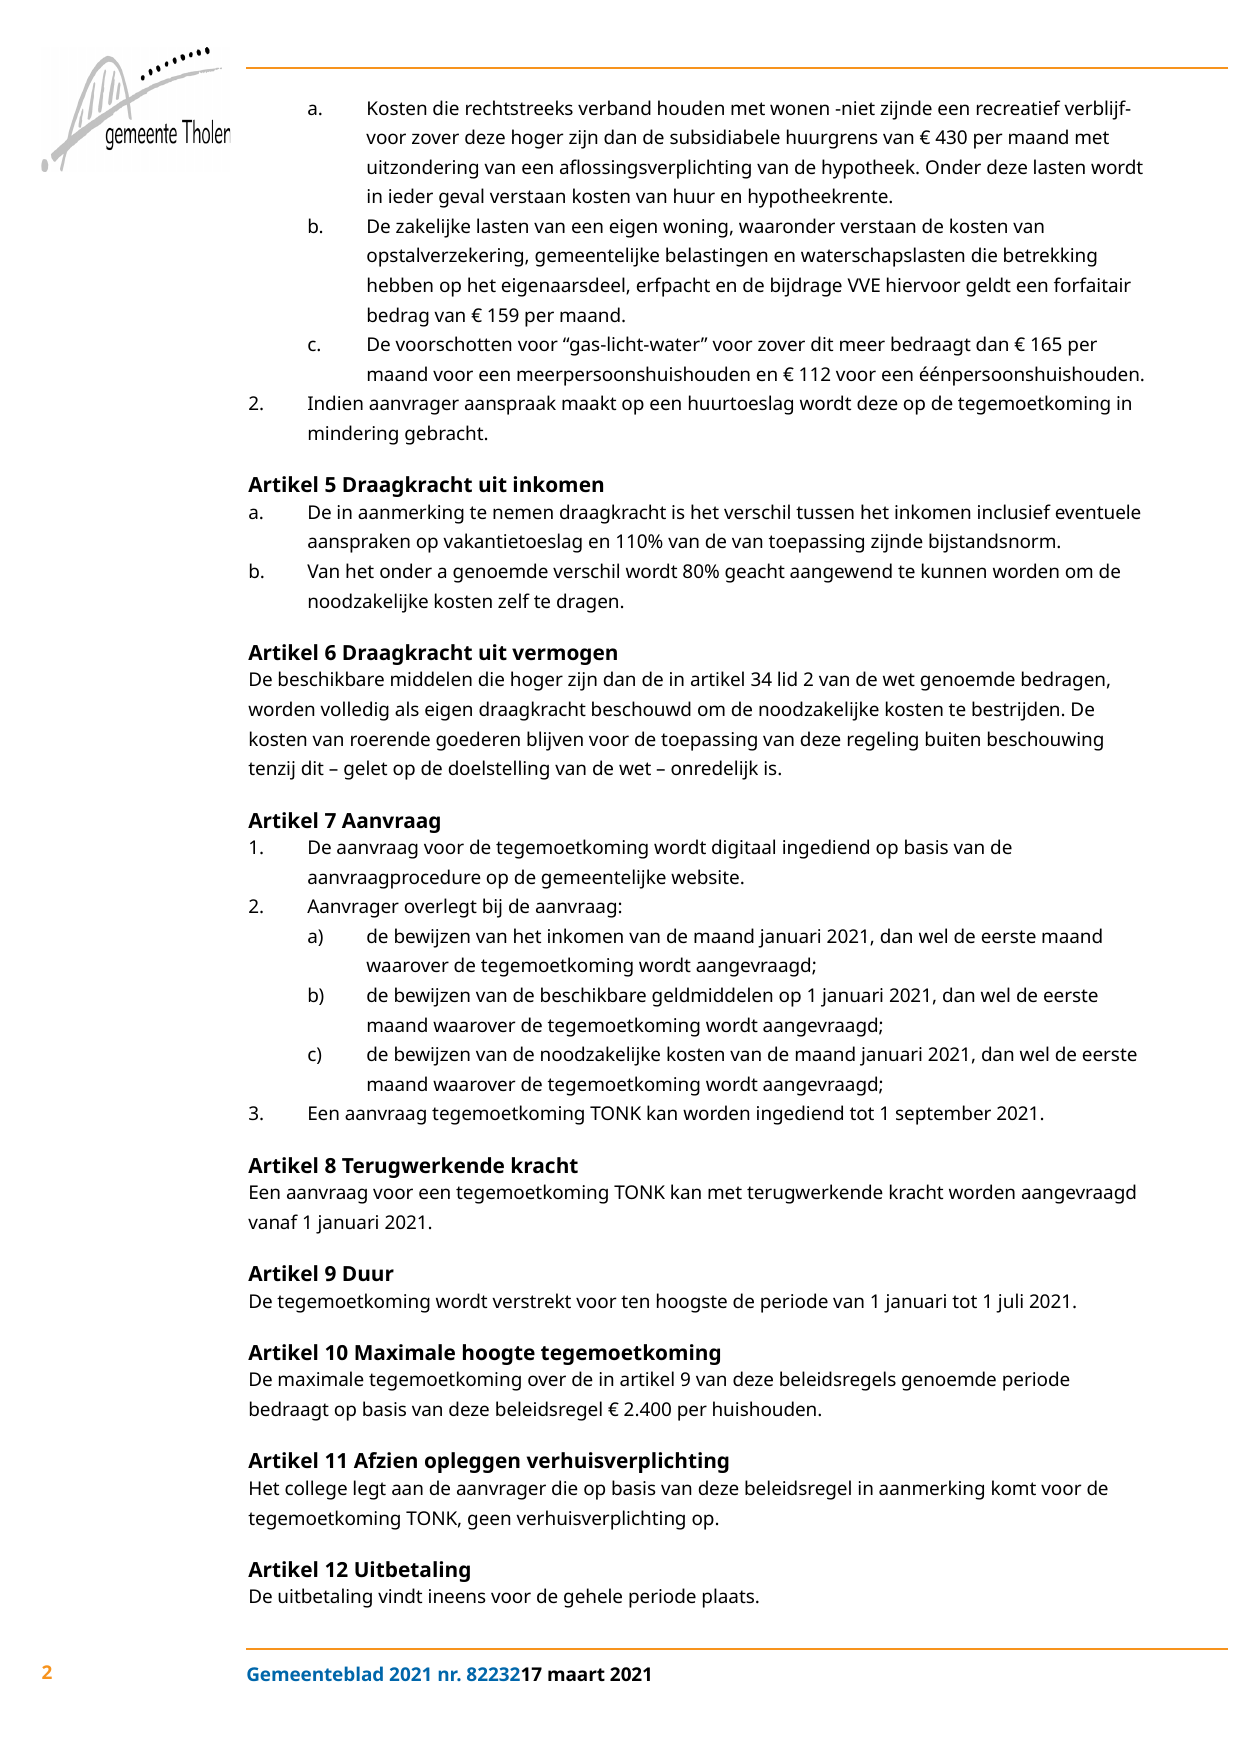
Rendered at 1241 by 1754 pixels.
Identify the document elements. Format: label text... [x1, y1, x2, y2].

text De uitbetaling vindt ineens voor de gehele periode plaats. [248, 1583, 1152, 1609]
list De in aanmerking te nemen draagkracht is het verschil tussen het inkomen inclusief eventuele aanspraken op vakantietoeslag en 110% van de van toepassing zijnde bijstandsnorm. [248, 499, 1152, 554]
text Artikel 8 Terugwerkende kracht [248, 1151, 1152, 1179]
list Aanvrager overlegt bij de aanvraag: [248, 893, 1152, 919]
list Indien aanvrager aanspraak maakt op een huurtoeslag wordt deze op de tegemoetkoming in mindering gebracht. [248, 391, 1152, 446]
text Artikel 9 Duur [248, 1259, 1152, 1288]
list de bewijzen van het inkomen van de maand januari 2021, dan wel de eerste maand waarover de tegemoetkoming wordt aangevraagd; [307, 923, 1152, 978]
list De voorschotten voor “gas-licht-water” voor zover dit meer bedraagt dan € 165 per maand voor een meerpersoonshuishouden en € 112 voor een éénpersoonshuishouden. [307, 331, 1152, 387]
text Artikel 5 Draagkracht uit inkomen [248, 471, 1152, 499]
text Het college legt aan de aanvrager die op basis van deze beleidsregel in aanmerking komt voor de tegemoetkoming TONK, geen verhuisverplichting op. [248, 1475, 1152, 1530]
list De aanvraag voor de tegemoetkoming wordt digitaal ingediend op basis van de aanvraagprocedure op de gemeentelijke website. [248, 834, 1152, 889]
list Van het onder a genoemde verschil wordt 80% geacht aangewend te kunnen worden om de noodzakelijke kosten zelf te dragen. [248, 558, 1152, 613]
text Artikel 11 Afzien opleggen verhuisverplichting [248, 1447, 1152, 1475]
text Artikel 6 Draagkracht uit vermogen [248, 638, 1152, 667]
text Artikel 10 Maximale hoogte tegemoetkoming [248, 1338, 1152, 1367]
list Kosten die rechtstreeks verband houden met wonen -niet zijnde een recreatief verblijf- voor zover deze hoger zijn dan de subsidiabele huurgrens van € 430 per maand met uitzondering van een aflossingsverplichting van de hypotheek. Onder deze lasten wordt in ieder geval verstaan kosten van huur en hypotheekrente. [307, 95, 1152, 209]
list Een aanvraag tegemoetkoming TONK kan worden ingediend tot 1 september 2021. [248, 1101, 1152, 1126]
text De maximale tegemoetkoming over de in artikel 9 van deze beleidsregels genoemde periode bedraagt op basis van deze beleidsregel € 2.400 per huishouden. [248, 1367, 1152, 1422]
text Artikel 7 Aanvraag [248, 806, 1152, 834]
list De zakelijke lasten van een eigen woning, waaronder verstaan de kosten van opstalverzekering, gemeentelijke belastingen en waterschapslasten die betrekking hebben op het eigenaarsdeel, erfpacht en de bijdrage VVE hiervoor geldt een forfaitair bedrag van € 159 per maand. [307, 213, 1152, 328]
text De tegemoetkoming wordt verstrekt voor ten hoogste de periode van 1 januari tot 1 juli 2021. [248, 1288, 1152, 1313]
text Artikel 12 Uitbetaling [248, 1555, 1152, 1583]
text Een aanvraag voor een tegemoetkoming TONK kan met terugwerkende kracht worden aangevraagd vanaf 1 januari 2021. [248, 1179, 1152, 1235]
list de bewijzen van de beschikbare geldmiddelen op 1 januari 2021, dan wel de eerste maand waarover de tegemoetkoming wordt aangevraagd; [307, 982, 1152, 1037]
picture [41, 47, 231, 172]
list de bewijzen van de noodzakelijke kosten van de maand januari 2021, dan wel de eerste maand waarover de tegemoetkoming wordt aangevraagd; [307, 1041, 1152, 1097]
text De beschikbare middelen die hoger zijn dan de in artikel 34 lid 2 van de wet genoemde bedragen, worden volledig als eigen draagkracht beschouwd om de noodzakelijke kosten te bestrijden. De kosten van roerende goederen blijven voor de toepassing van deze regeling buiten beschouwing tenzij dit – gelet op de doelstelling van de wet – onredelijk is. [248, 667, 1152, 781]
